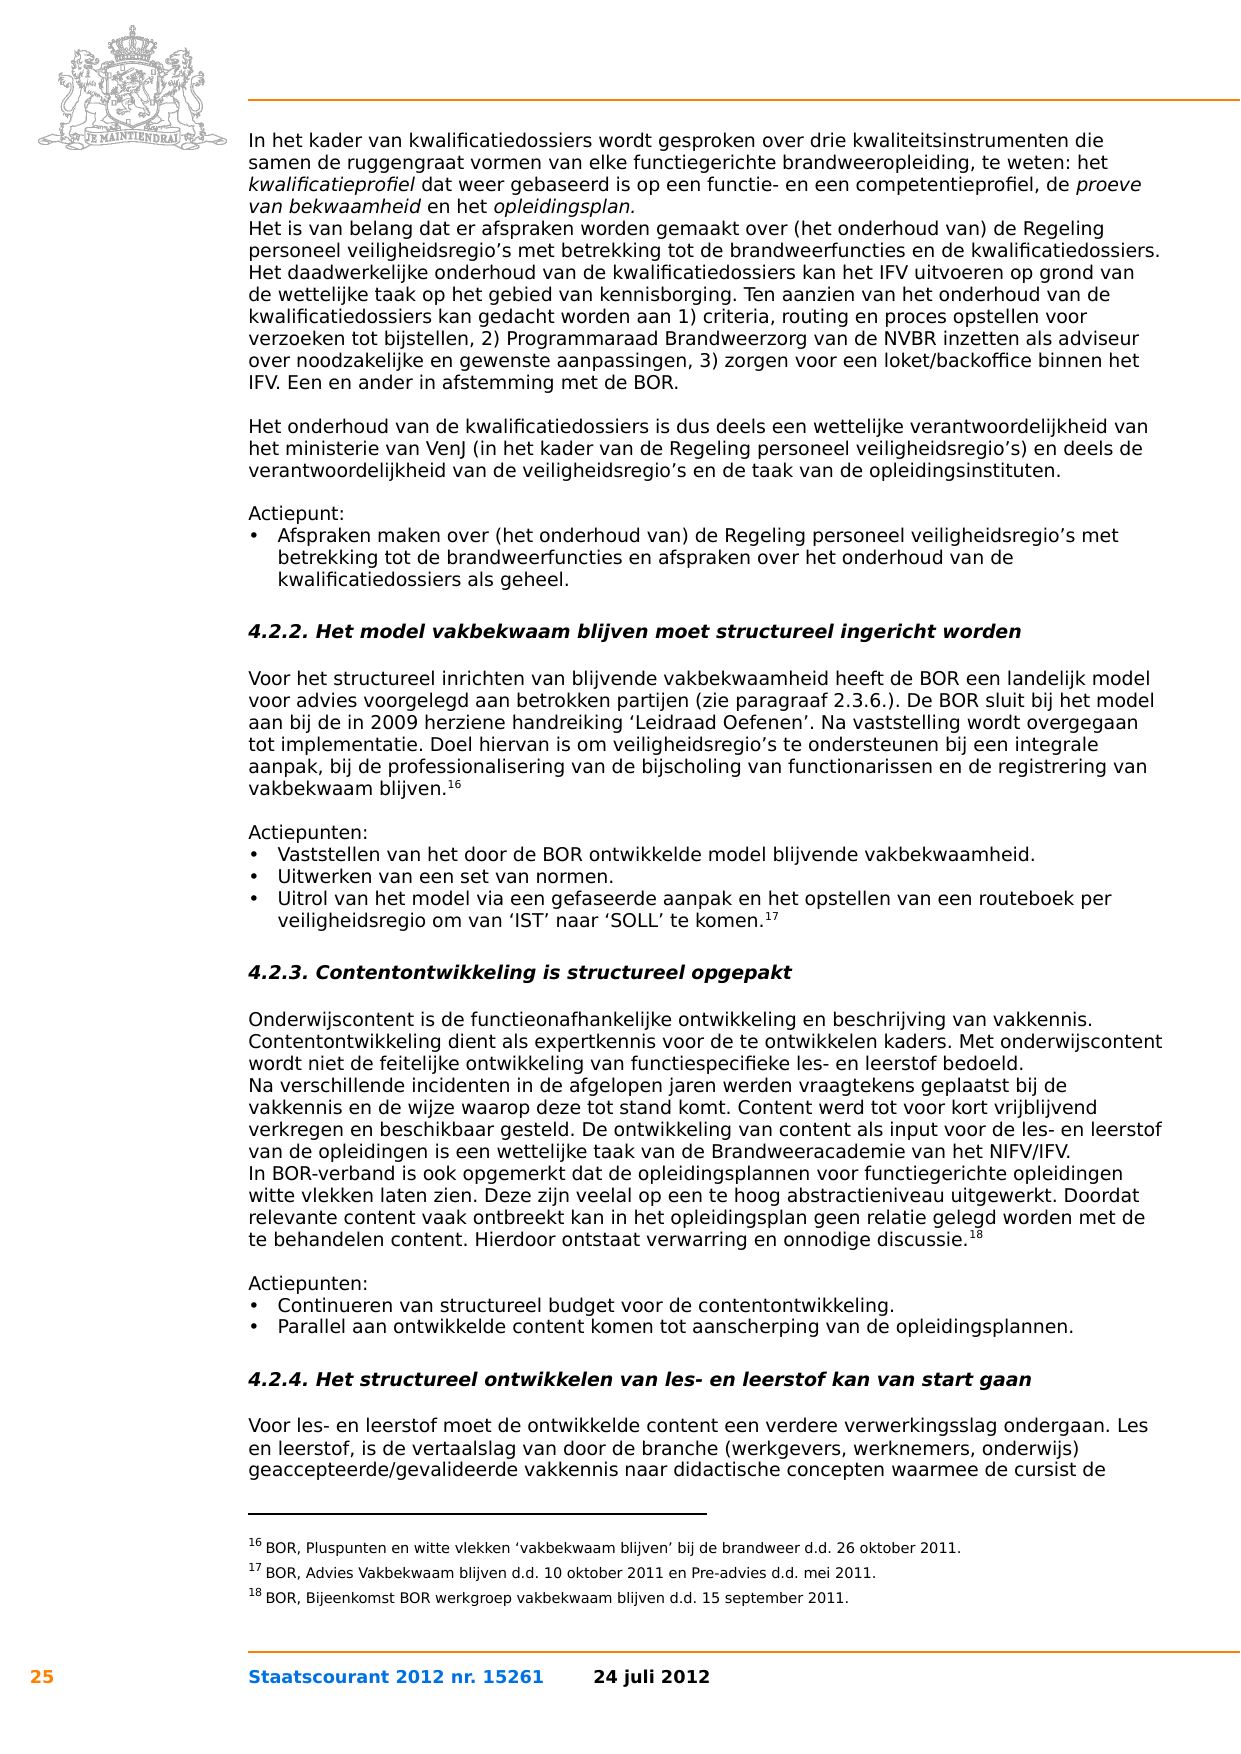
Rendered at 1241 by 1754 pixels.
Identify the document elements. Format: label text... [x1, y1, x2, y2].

subtitle 4.2.2. Het model vakbekwaam blijven moet structureel ingericht worden [248, 621, 1163, 643]
text Voor het structureel inrichten van blijvende vakbekwaamheid heeft de BOR een landelijk model voor advies voorgelegd aan betrokken partijen (zie paragraaf 2.3.6.). De BOR sluit bij het model aan bij de in 2009 herziene handreiking ‘Leidraad Oefenen’. Na vaststelling wordt overgegaan tot implementatie. Doel hiervan is om veiligheidsregio’s te ondersteunen bij een integrale aanpak, bij de professionalisering van de bijscholing van functionarissen en de registrering van vakbekwaam blijven. [248, 668, 1163, 800]
text Onderwijscontent is de functieonafhankelijke ontwikkeling en beschrijving van vakkennis. Contentontwikkeling dient als expertkennis voor de te ontwikkelen kaders. Met onderwijscontent wordt niet de feitelijke ontwikkeling van functiespecifieke les- en leerstof bedoeld. [248, 1009, 1163, 1075]
text Voor les- en leerstof moet de ontwikkelde content een verdere verwerkingsslag ondergaan. Les en leerstof, is de vertaalslag van door de branche (werkgevers, werknemers, onderwijs) geaccepteerde/gevalideerde vakkennis naar didactische concepten waarmee de cursist de [248, 1415, 1163, 1481]
text • Afspraken maken over (het onderhoud van) de Regeling personeel veiligheidsregio’s met betrekking tot de brandweerfuncties en afspraken over het onderhoud van de kwalificatiedossiers als geheel. [248, 525, 1163, 591]
text Het daadwerkelijke onderhoud van de kwalificatiedossiers kan het IFV uitvoeren op grond van de wettelijke taak op het gebied van kennisborging. Ten aanzien van het onderhoud van de kwalificatiedossiers kan gedacht worden aan 1) criteria, routing en proces opstellen voor verzoeken tot bijstellen, 2) Programmaraad Brandweerzorg van de NVBR inzetten als adviseur over noodzakelijke en gewenste aanpassingen, 3) zorgen voor een loket/backoffice binnen het IFV. Een en ander in afstemming met de BOR. [248, 262, 1163, 394]
text • Parallel aan ontwikkelde content komen tot aanscherping van de opleidingsplannen. [248, 1316, 1163, 1338]
subtitle 4.2.3. Contentontwikkeling is structureel opgepakt [248, 962, 1163, 984]
text In BOR-verband is ook opgemerkt dat de opleidingsplannen voor functiegerichte opleidingen witte vlekken laten zien. Deze zijn veelal op een te hoog abstractieniveau uitgewerkt. Doordat relevante content vaak ontbreekt kan in het opleidingsplan geen relatie gelegd worden met de te behandelen content. Hierdoor ontstaat verwarring en onnodige discussie. [248, 1163, 1163, 1251]
text • Continueren van structureel budget voor de contentontwikkeling. [248, 1294, 1163, 1316]
text Actiepunten: [248, 822, 1163, 844]
text In het kader van kwalificatiedossiers wordt gesproken over drie kwaliteitsinstrumenten die samen de ruggengraat vormen van elke functiegerichte brandweeropleiding, te weten: het kwalificatieprofiel dat weer gebaseerd is op een functie- en een competentieprofiel, de proeve van bekwaamheid en het opleidingsplan. [248, 130, 1163, 218]
text BOR, Pluspunten en witte vlekken ‘vakbekwaam blijven’ bij de brandweer d.d. 26 oktober 2011. [248, 1536, 1163, 1558]
text BOR, Advies Vakbekwaam blijven d.d. 10 oktober 2011 en Pre-advies d.d. mei 2011. [248, 1561, 1163, 1583]
text • Vaststellen van het door de BOR ontwikkelde model blijvende vakbekwaamheid. [248, 844, 1163, 866]
text Actiepunten: [248, 1272, 1163, 1294]
text Na verschillende incidenten in de afgelopen jaren werden vraagtekens geplaatst bij de vakkennis en de wijze waarop deze tot stand komt. Content werd tot voor kort vrijblijvend verkregen en beschikbaar gesteld. De ontwikkeling van content als input voor de les- en leerstof van de opleidingen is een wettelijke taak van de Brandweeracademie van het NIFV/IFV. [248, 1075, 1163, 1163]
text BOR, Bijeenkomst BOR werkgroep vakbekwaam blijven d.d. 15 september 2011. [248, 1586, 1163, 1608]
text Het is van belang dat er afspraken worden gemaakt over (het onderhoud van) de Regeling personeel veiligheidsregio’s met betrekking tot de brandweerfuncties en de kwalificatiedossiers. [248, 218, 1163, 262]
text Het onderhoud van de kwalificatiedossiers is dus deels een wettelijke verantwoordelijkheid van het ministerie van VenJ (in het kader van de Regeling personeel veiligheidsregio’s) en deels de verantwoordelijkheid van de veiligheidsregio’s en de taak van de opleidingsinstituten. [248, 416, 1163, 481]
subtitle 4.2.4. Het structureel ontwikkelen van les- en leerstof kan van start gaan [248, 1368, 1163, 1390]
text • Uitrol van het model via een gefaseerde aanpak en het opstellen van een routeboek per veiligheidsregio om van ‘IST’ naar ‘SOLL’ te komen. [248, 888, 1163, 932]
picture [38, 25, 227, 150]
text Actiepunt: [248, 503, 1163, 525]
text • Uitwerken van een set van normen. [248, 866, 1163, 888]
